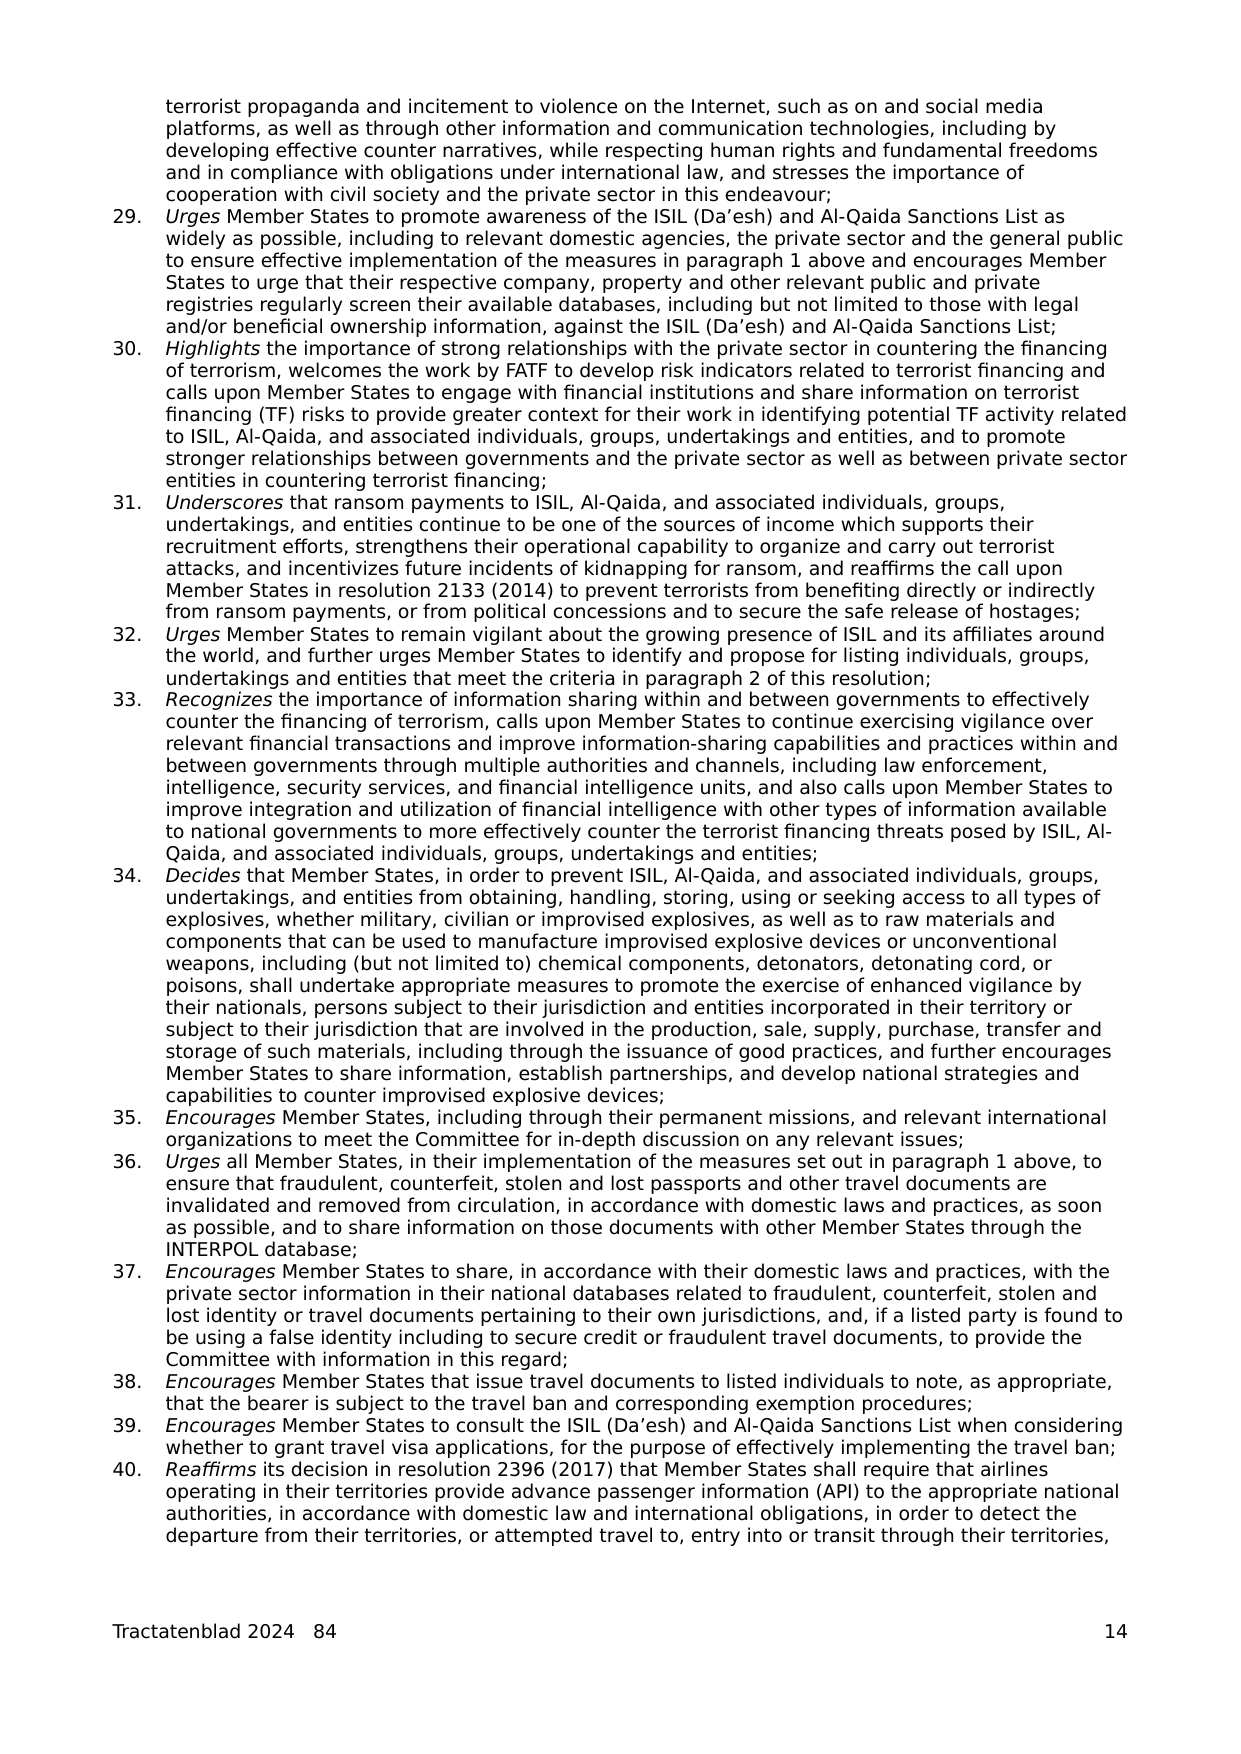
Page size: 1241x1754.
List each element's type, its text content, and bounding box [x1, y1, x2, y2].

text 30. Highlights the importance of strong relationships with the private sector in countering the financing of terrorism, welcomes the work by FATF to develop risk indicators related to terrorist financing and calls upon Member States to engage with financial institutions and share information on terrorist financing (TF) risks to provide greater context for their work in identifying potential TF activity related to ISIL, Al-Qaida, and associated individuals, groups, undertakings and entities, and to promote stronger relationships between governments and the private sector as well as between private sector entities in countering terrorist financing; [112, 338, 1128, 492]
text terrorist propaganda and incitement to violence on the Internet, such as on and social media platforms, as well as through other information and communication technologies, including by developing effective counter narratives, while respecting human rights and fundamental freedoms and in compliance with obligations under international law, and stresses the importance of cooperation with civil society and the private sector in this endeavour; [112, 96, 1128, 206]
text 33. Recognizes the importance of information sharing within and between governments to effectively counter the financing of terrorism, calls upon Member States to continue exercising vigilance over relevant financial transactions and improve information-sharing capabilities and practices within and between governments through multiple authorities and channels, including law enforcement, intelligence, security services, and financial intelligence units, and also calls upon Member States to improve integration and utilization of financial intelligence with other types of information available to national governments to more effectively counter the terrorist financing threats posed by ISIL, Al-Qaida, and associated individuals, groups, undertakings and entities; [112, 689, 1128, 865]
text 36. Urges all Member States, in their implementation of the measures set out in paragraph 1 above, to ensure that fraudulent, counterfeit, stolen and lost passports and other travel documents are invalidated and removed from circulation, in accordance with domestic laws and practices, as soon as possible, and to share information on those documents with other Member States through the INTERPOL database; [112, 1151, 1128, 1261]
text 38. Encourages Member States that issue travel documents to listed individuals to note, as appropriate, that the bearer is subject to the travel ban and corresponding exemption procedures; [112, 1371, 1128, 1415]
text 37. Encourages Member States to share, in accordance with their domestic laws and practices, with the private sector information in their national databases related to fraudulent, counterfeit, stolen and lost identity or travel documents pertaining to their own jurisdictions, and, if a listed party is found to be using a false identity including to secure credit or fraudulent travel documents, to provide the Committee with information in this regard; [112, 1261, 1128, 1371]
text 40. Reaffirms its decision in resolution 2396 (2017) that Member States shall require that airlines operating in their territories provide advance passenger information (API) to the appropriate national authorities, in accordance with domestic law and international obligations, in order to detect the departure from their territories, or attempted travel to, entry into or transit through their territories, [112, 1459, 1128, 1547]
text 35. Encourages Member States, including through their permanent missions, and relevant international organizations to meet the Committee for in-depth discussion on any relevant issues; [112, 1107, 1128, 1151]
text 34. Decides that Member States, in order to prevent ISIL, Al-Qaida, and associated individuals, groups, undertakings, and entities from obtaining, handling, storing, using or seeking access to all types of explosives, whether military, civilian or improvised explosives, as well as to raw materials and components that can be used to manufacture improvised explosive devices or unconventional weapons, including (but not limited to) chemical components, detonators, detonating cord, or poisons, shall undertake appropriate measures to promote the exercise of enhanced vigilance by their nationals, persons subject to their jurisdiction and entities incorporated in their territory or subject to their jurisdiction that are involved in the production, sale, supply, purchase, transfer and storage of such materials, including through the issuance of good practices, and further encourages Member States to share information, establish partnerships, and develop national strategies and capabilities to counter improvised explosive devices; [112, 865, 1128, 1107]
text 31. Underscores that ransom payments to ISIL, Al-Qaida, and associated individuals, groups, undertakings, and entities continue to be one of the sources of income which supports their recruitment efforts, strengthens their operational capability to organize and carry out terrorist attacks, and incentivizes future incidents of kidnapping for ransom, and reaffirms the call upon Member States in resolution 2133 (2014) to prevent terrorists from benefiting directly or indirectly from ransom payments, or from political concessions and to secure the safe release of hostages; [112, 492, 1128, 623]
text 29. Urges Member States to promote awareness of the ISIL (Da’esh) and Al-Qaida Sanctions List as widely as possible, including to relevant domestic agencies, the private sector and the general public to ensure effective implementation of the measures in paragraph 1 above and encourages Member States to urge that their respective company, property and other relevant public and private registries regularly screen their available databases, including but not limited to those with legal and/or beneficial ownership information, against the ISIL (Da’esh) and Al-Qaida Sanctions List; [112, 206, 1128, 338]
text 32. Urges Member States to remain vigilant about the growing presence of ISIL and its affiliates around the world, and further urges Member States to identify and propose for listing individuals, groups, undertakings and entities that meet the criteria in paragraph 2 of this resolution; [112, 623, 1128, 689]
text 39. Encourages Member States to consult the ISIL (Da’esh) and Al-Qaida Sanctions List when considering whether to grant travel visa applications, for the purpose of effectively implementing the travel ban; [112, 1415, 1128, 1459]
